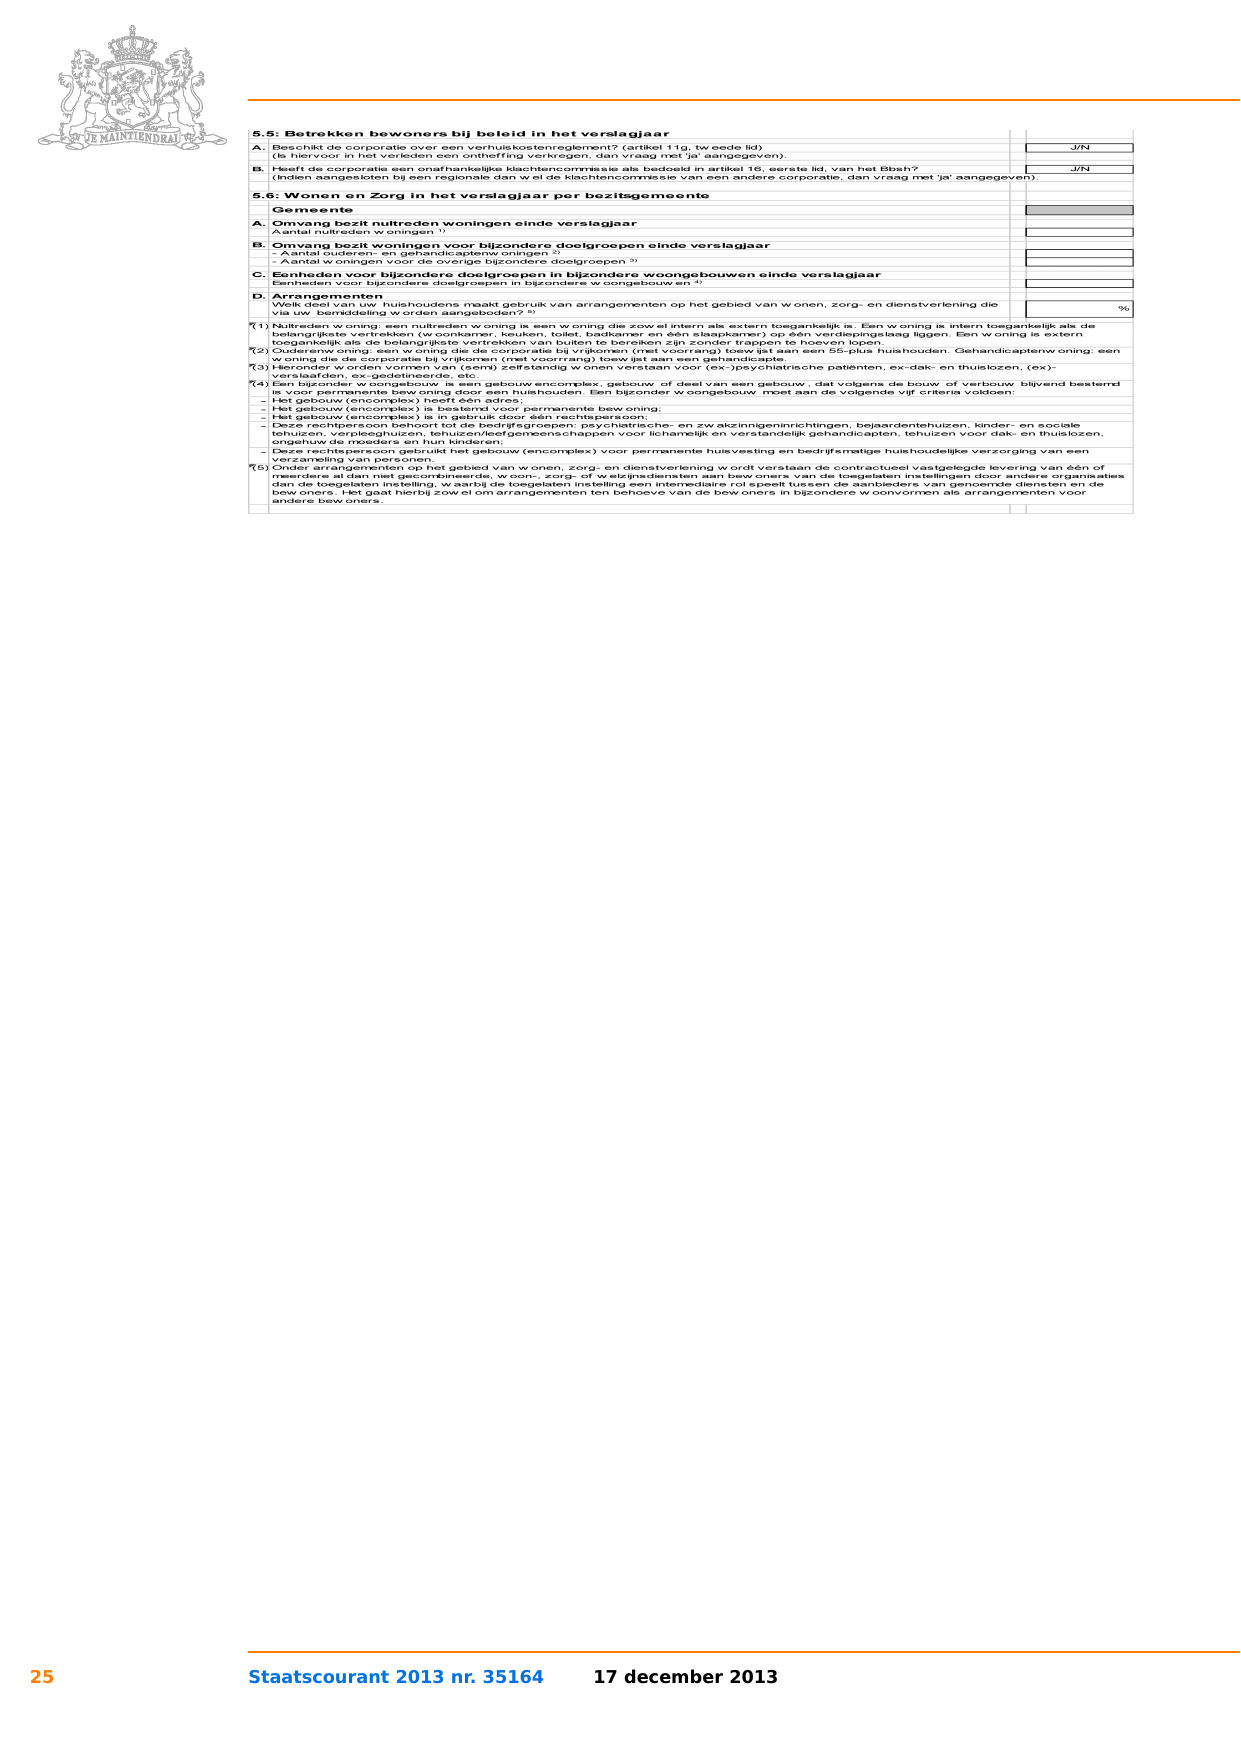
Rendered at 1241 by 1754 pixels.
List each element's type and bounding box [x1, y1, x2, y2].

picture [248, 130, 1134, 514]
picture [38, 25, 227, 150]
